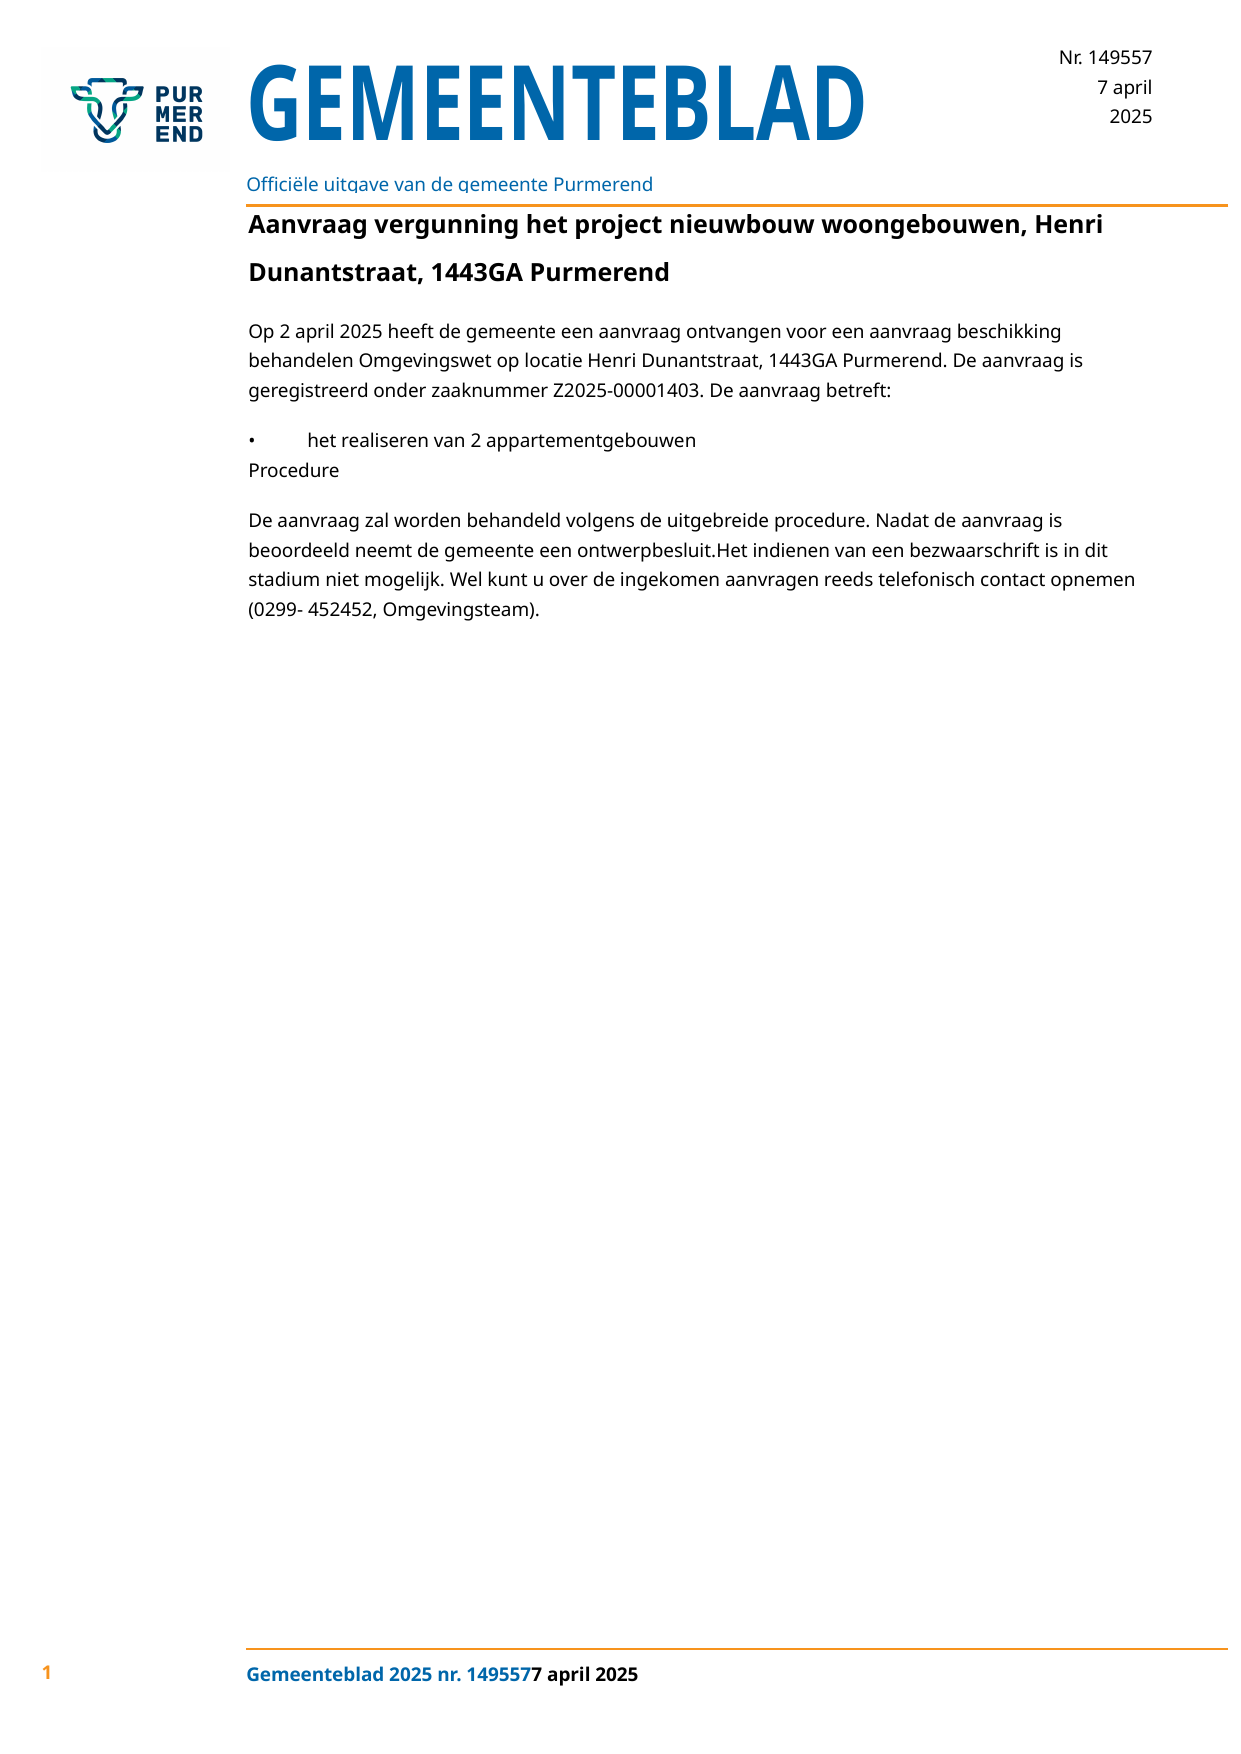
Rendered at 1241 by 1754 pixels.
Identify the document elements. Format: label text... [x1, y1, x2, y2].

text Op 2 april 2025 heeft de gemeente een aanvraag ontvangen voor een aanvraag beschikking behandelen Omgevingswet op locatie Henri Dunantstraat, 1443GA Purmerend. De aanvraag is geregistreerd onder zaaknummer Z2025-00001403. De aanvraag betreft: [248, 318, 1152, 403]
text Procedure [248, 457, 1152, 483]
list het realiseren van 2 appartementgebouwen [248, 427, 1152, 453]
text Aanvraag vergunning het project nieuwbouw woongebouwen, Henri Dunantstraat, 1443GA Purmerend [248, 207, 1152, 288]
text De aanvraag zal worden behandeld volgens de uitgebreide procedure. Nadat de aanvraag is beoordeeld neemt de gemeente een ontwerpbesluit.Het indienen van een bezwaarschrift is in dit stadium niet mogelijk. Wel kunt u over de ingekomen aanvragen reeds telefonisch contact opnemen (0299- 452452, Omgevingsteam). [248, 507, 1152, 622]
picture [41, 47, 231, 172]
